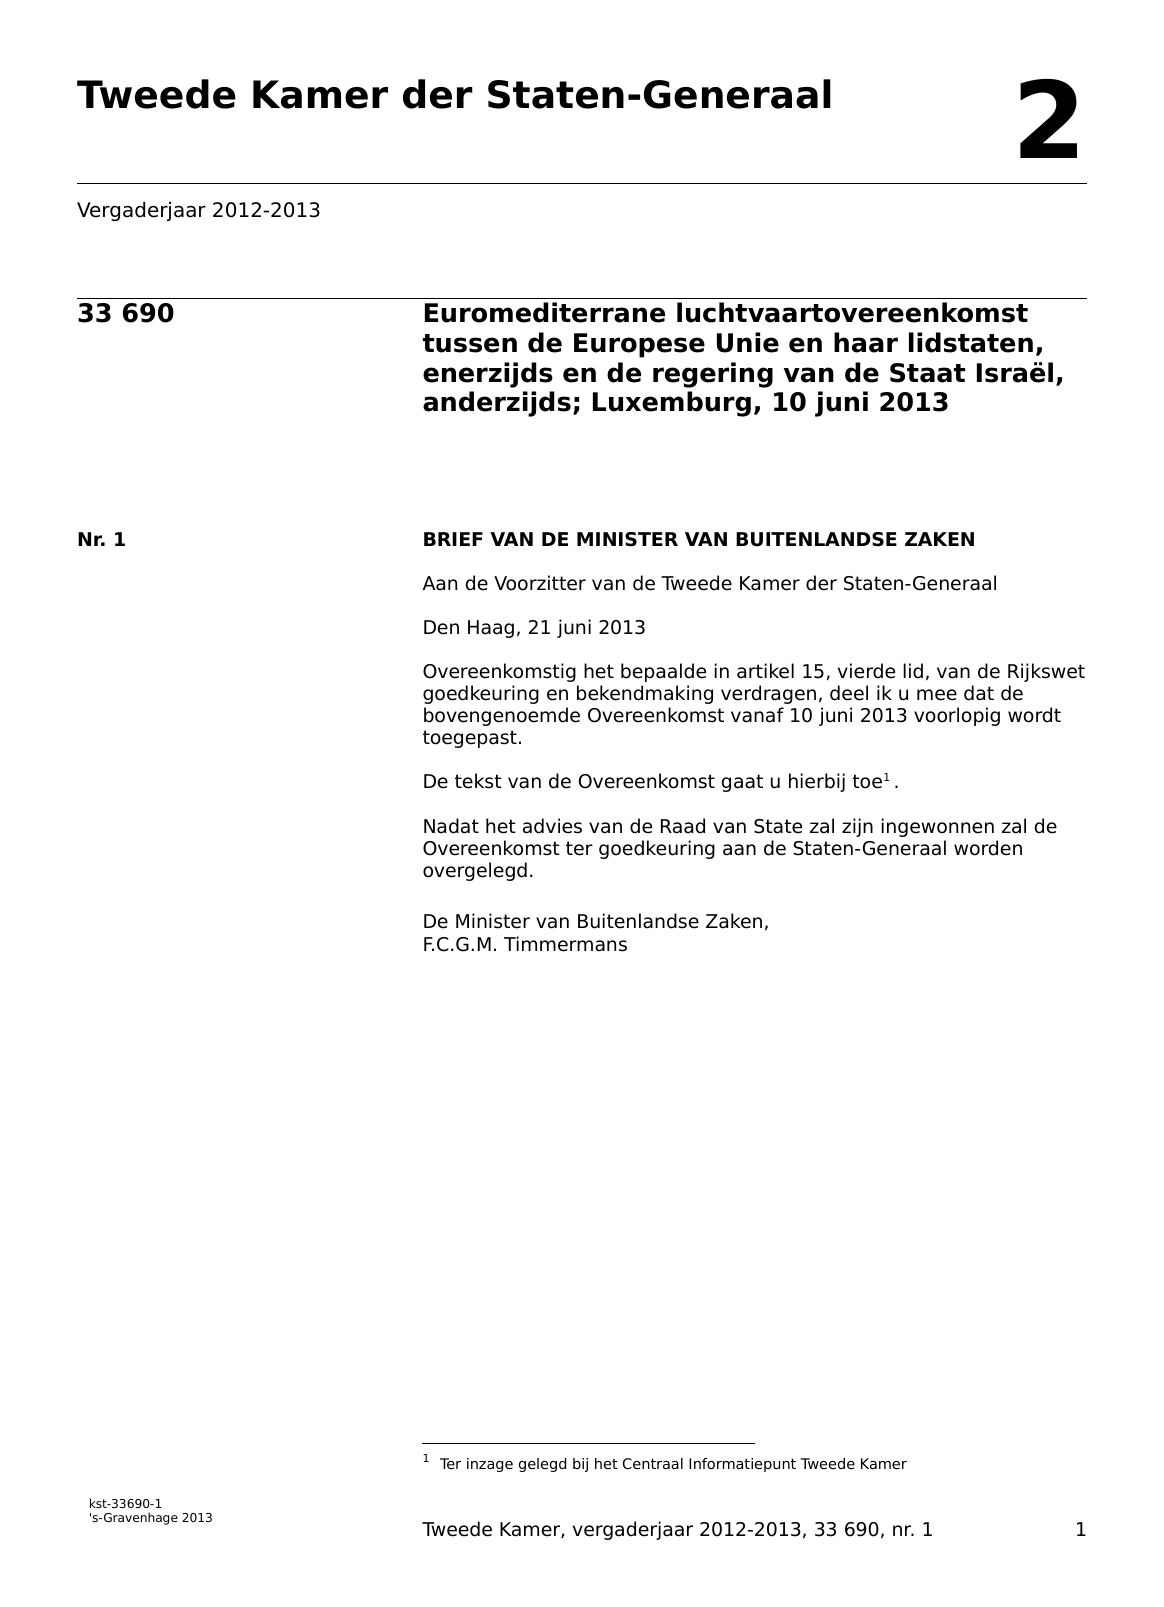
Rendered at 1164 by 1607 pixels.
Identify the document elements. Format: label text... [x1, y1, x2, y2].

table_cell Vergaderjaar 2012-2013 [77, 184, 1087, 298]
subtitle 33 690 Euromediterrane luchtvaartovereenkomst tussen de Europese Unie en haar lidstaten, enerzijds en de regering van de Staat Israël, anderzijds; Luxemburg, 10 juni 2013 [77, 299, 1087, 418]
text 's-Gravenhage 2013 [88, 1511, 323, 1525]
table_header Tweede Kamer der Staten-Generaal [77, 59, 886, 183]
text Den Haag, 21 juni 2013 [422, 617, 1087, 639]
text De Minister van Buitenlandse Zaken, F.C.G.M. Timmermans [422, 911, 1087, 955]
table_header 2 [886, 59, 1087, 183]
text Ter inzage gelegd bij het Centraal Informatiepunt Tweede Kamer [422, 1452, 1087, 1474]
text Nadat het advies van de Raad van State zal zijn ingewonnen zal de Overeenkomst ter goedkeuring aan de Staten-Generaal worden overgelegd. [422, 816, 1087, 881]
text Overeenkomstig het bepaalde in artikel 15, vierde lid, van de Rijkswet goedkeuring en bekendmaking verdragen, deel ik u mee dat de bovengenoemde Overeenkomst vanaf 10 juni 2013 voorlopig wordt toegepast. [422, 661, 1087, 749]
text Aan de Voorzitter van de Tweede Kamer der Staten-Generaal [422, 573, 1087, 595]
text kst-33690-1 [88, 1497, 323, 1511]
text De tekst van de Overeenkomst gaat u hierbij toe. [422, 771, 1087, 793]
subtitle Nr. 1 BRIEF VAN DE MINISTER VAN BUITENLANDSE ZAKEN [77, 529, 1087, 551]
